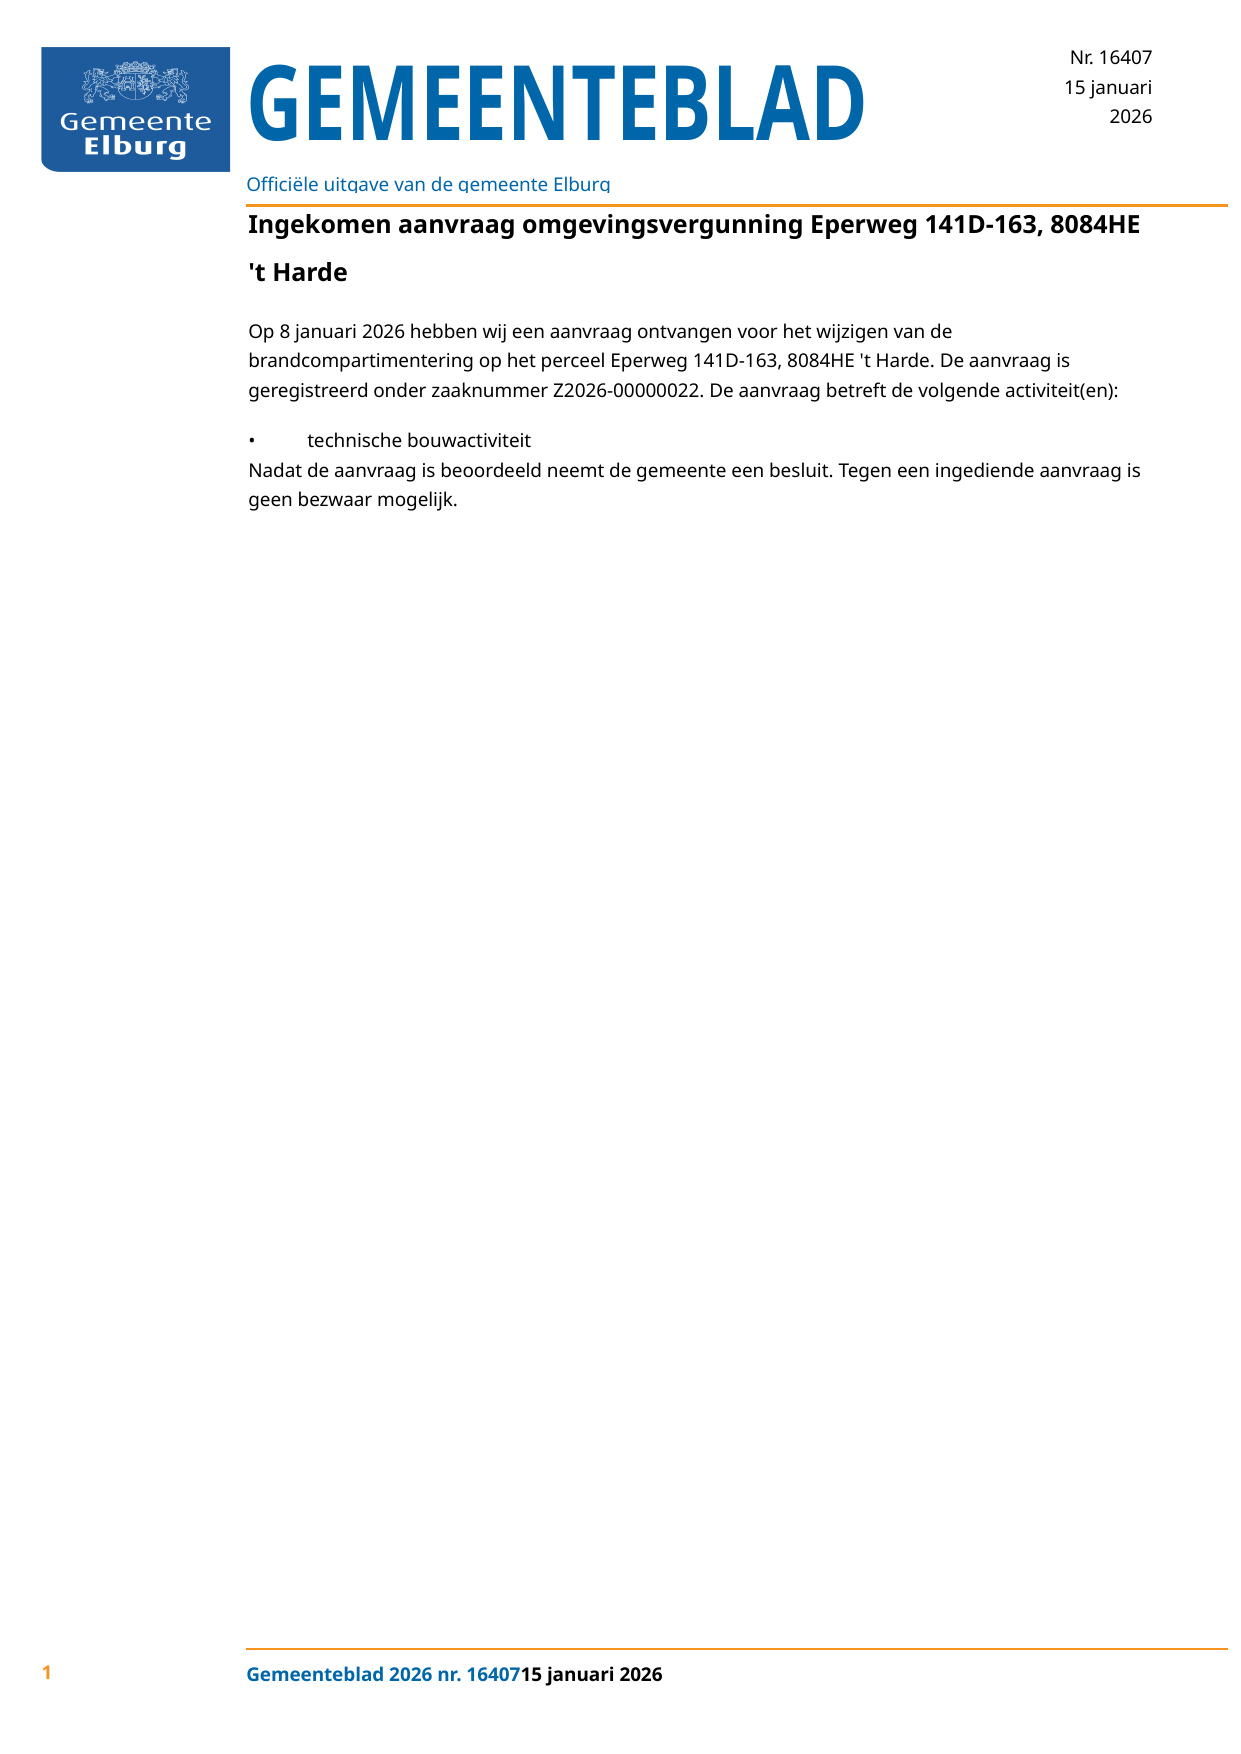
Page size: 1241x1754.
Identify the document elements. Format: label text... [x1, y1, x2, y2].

text Op 8 januari 2026 hebben wij een aanvraag ontvangen voor het wijzigen van de brandcompartimentering op het perceel Eperweg 141D-163, 8084HE 't Harde. De aanvraag is geregistreerd onder zaaknummer Z2026-00000022. De aanvraag betreft de volgende activiteit(en): [248, 318, 1152, 403]
list technische bouwactiviteit [248, 427, 1152, 453]
text Ingekomen aanvraag omgevingsvergunning Eperweg 141D-163, 8084HE 't Harde [248, 207, 1152, 288]
text Nadat de aanvraag is beoordeeld neemt de gemeente een besluit. Tegen een ingediende aanvraag is geen bezwaar mogelijk. [248, 457, 1152, 512]
picture [41, 47, 231, 172]
